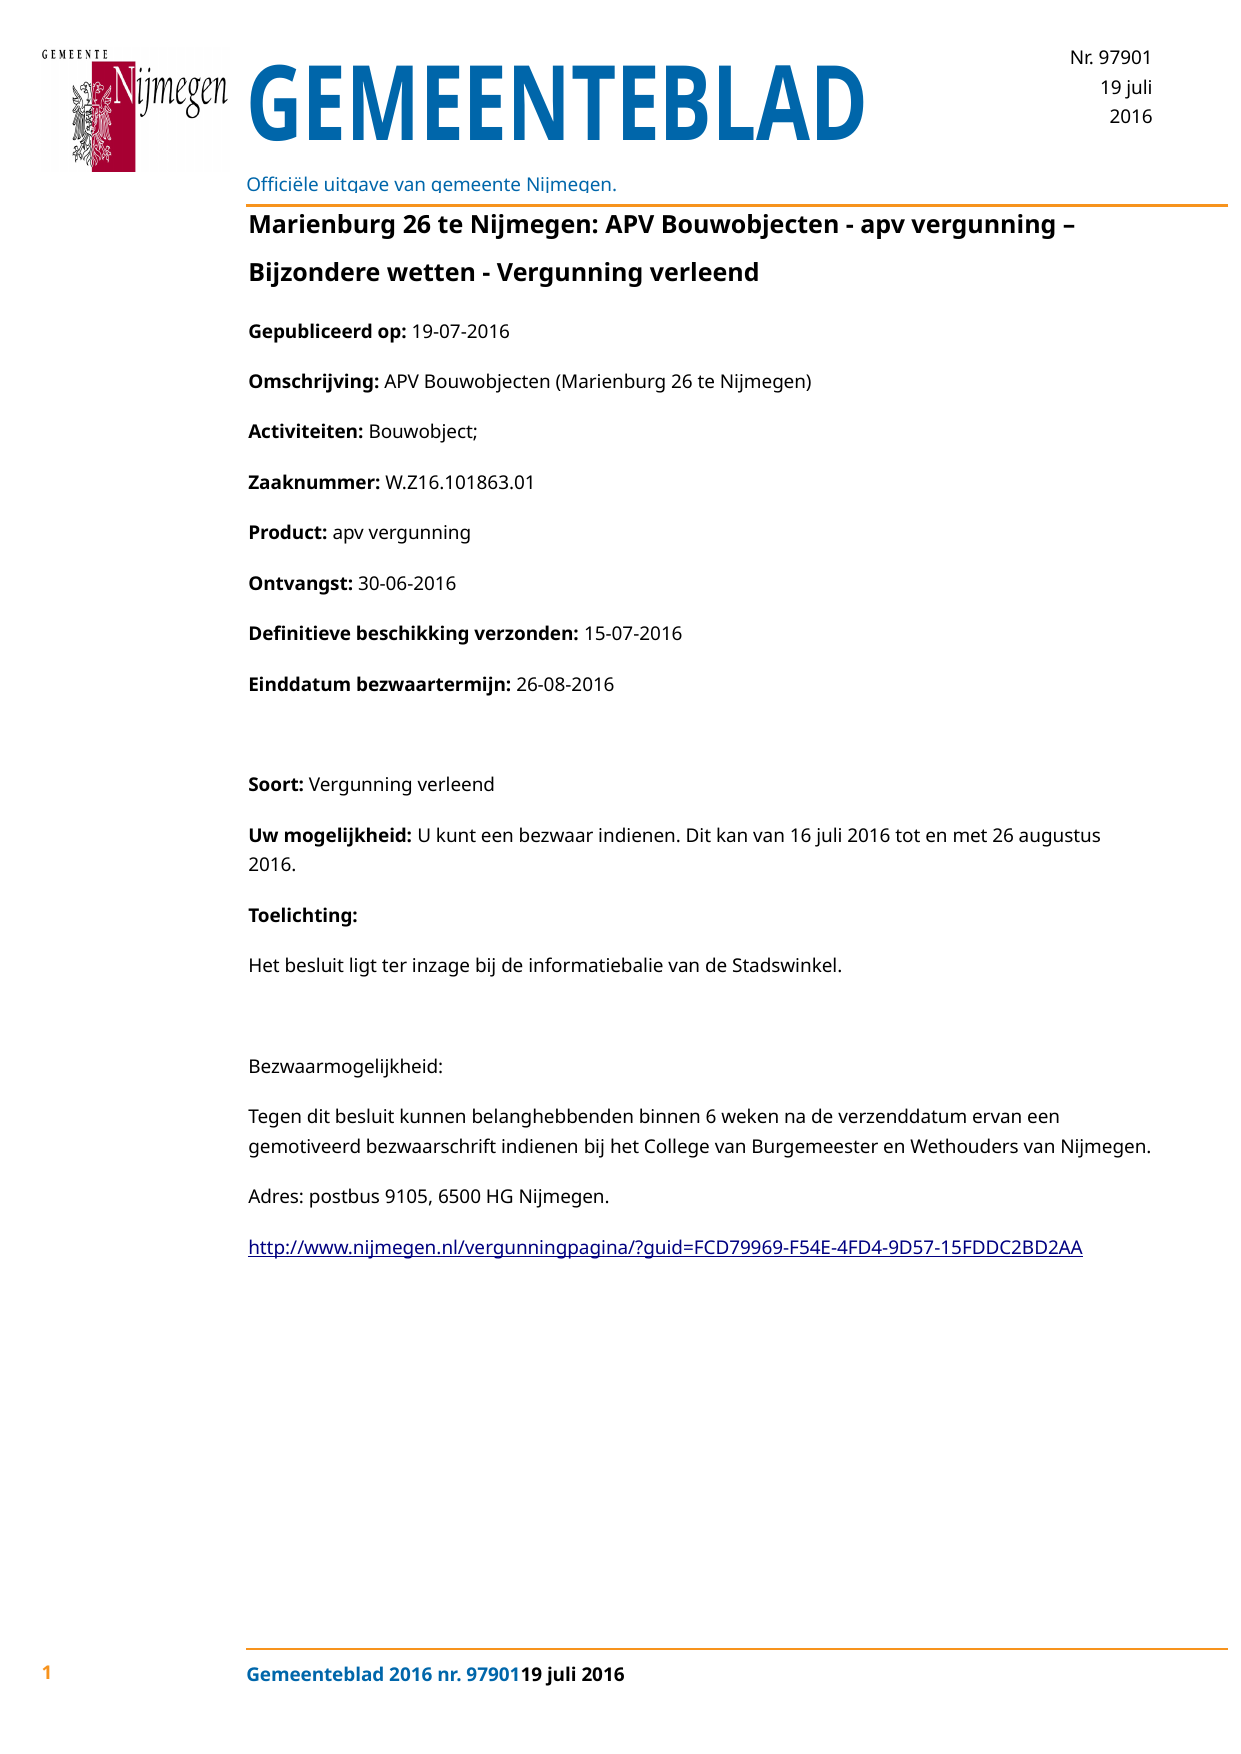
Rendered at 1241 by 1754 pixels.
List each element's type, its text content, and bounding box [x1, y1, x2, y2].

text Einddatum bezwaartermijn: 26-08-2016 [248, 671, 1152, 697]
text Definitieve beschikking verzonden: 15-07-2016 [248, 620, 1152, 646]
text Toelichting: [248, 902, 1152, 928]
text Tegen dit besluit kunnen belanghebbenden binnen 6 weken na de verzenddatum ervan een gemotiveerd bezwaarschrift indienen bij het College van Burgemeester en Wethouders van Nijmegen. [248, 1104, 1152, 1159]
text Uw mogelijkheid: U kunt een bezwaar indienen. Dit kan van 16 juli 2016 tot en met 26 augustus 2016. [248, 822, 1152, 877]
text Soort: Vergunning verleend [248, 772, 1152, 797]
text Het besluit ligt ter inzage bij de informatiebalie van de Stadswinkel. [248, 952, 1152, 978]
text Gepubliceerd op: 19-07-2016 [248, 318, 1152, 344]
picture [41, 47, 231, 172]
text Product: apv vergunning [248, 519, 1152, 545]
text Ontvangst: 30-06-2016 [248, 570, 1152, 596]
text Zaaknummer: W.Z16.101863.01 [248, 469, 1152, 495]
text Omschrijving: APV Bouwobjecten (Marienburg 26 te Nijmegen) [248, 368, 1152, 394]
text http://www.nijmegen.nl/vergunningpagina/?guid=FCD79969-F54E-4FD4-9D57-15FDDC2BD2AA [248, 1234, 1152, 1260]
text Activiteiten: Bouwobject; [248, 419, 1152, 444]
text Adres: postbus 9105, 6500 HG Nijmegen. [248, 1184, 1152, 1209]
text Marienburg 26 te Nijmegen: APV Bouwobjecten - apv vergunning – Bijzondere wetten - Vergunning verleend [248, 207, 1152, 288]
text Bezwaarmogelijkheid: [248, 1053, 1152, 1079]
